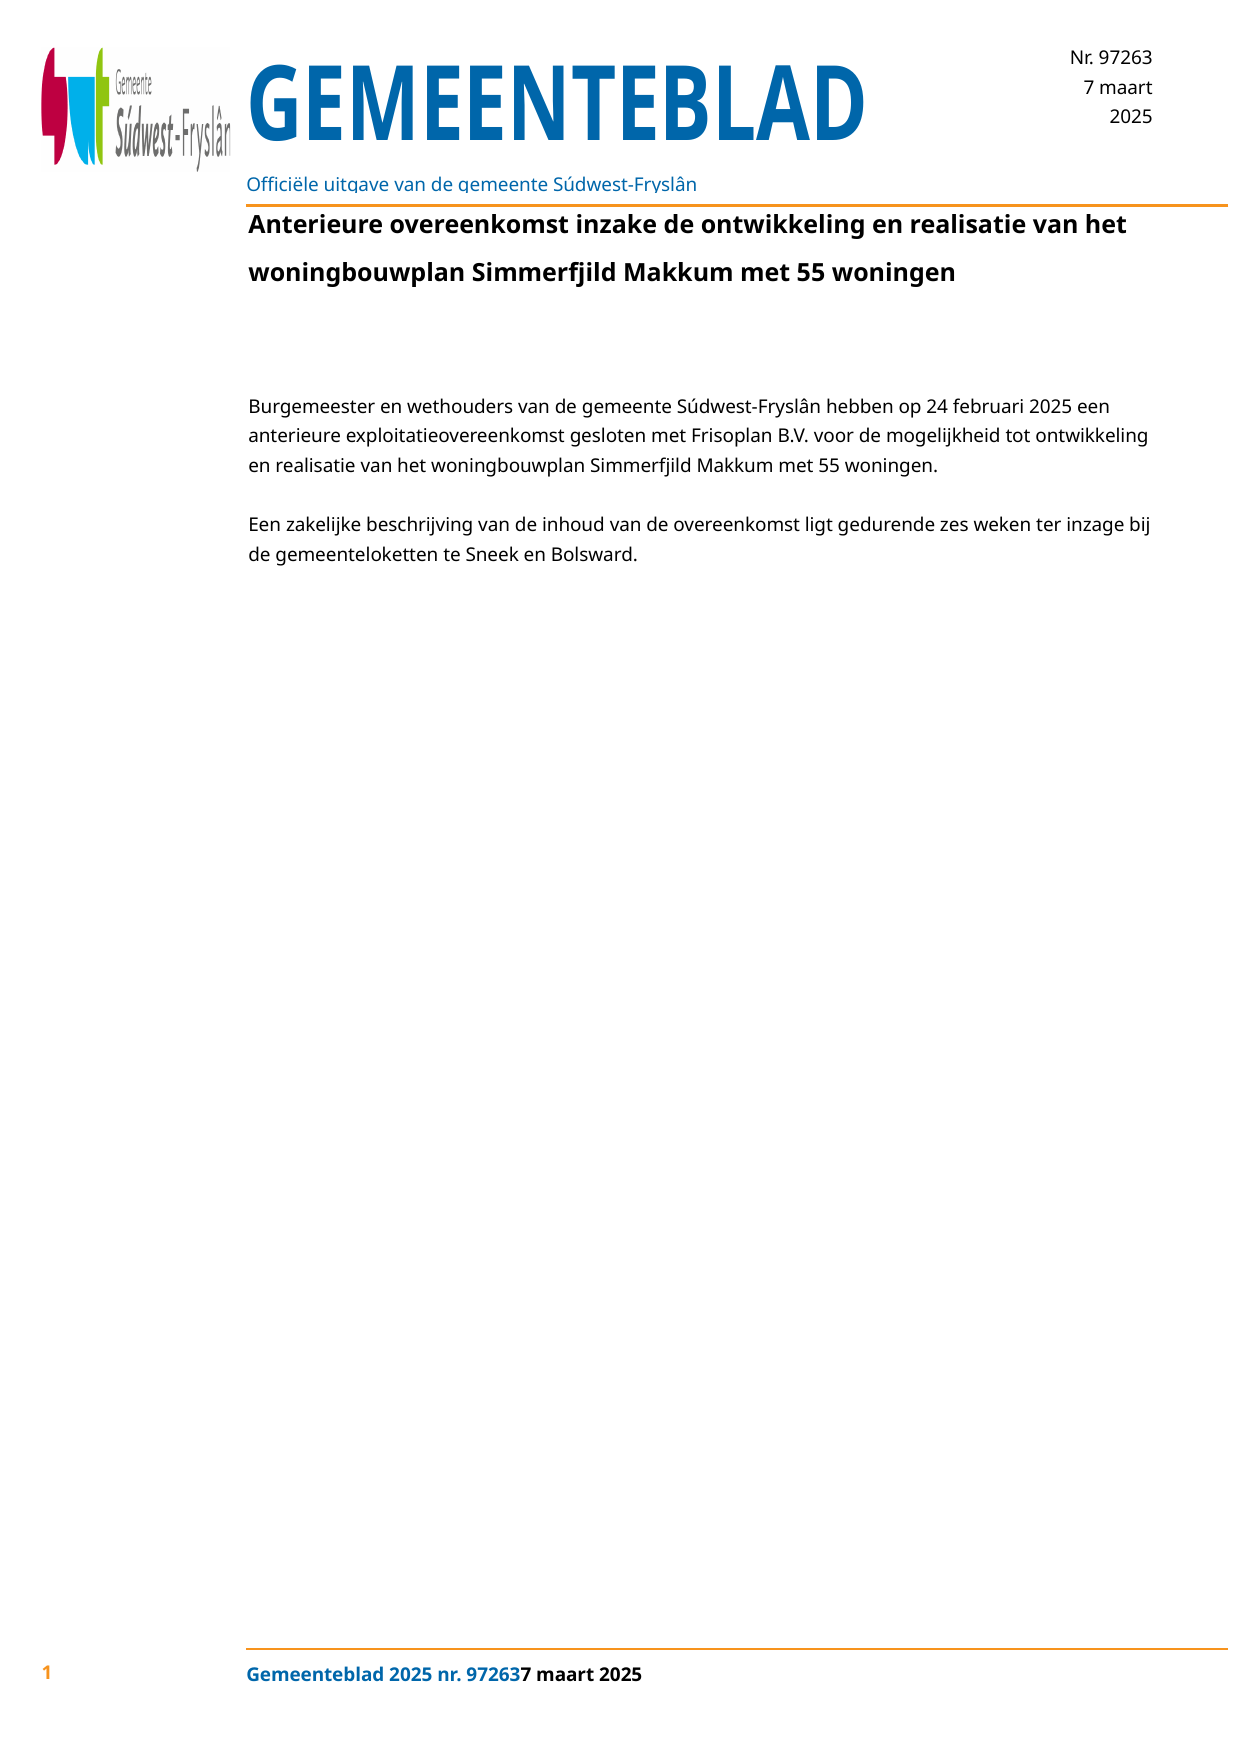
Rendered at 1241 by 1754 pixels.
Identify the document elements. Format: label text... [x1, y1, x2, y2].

text Een zakelijke beschrijving van de inhoud van de overeenkomst ligt gedurende zes weken ter inzage bij de gemeenteloketten te Sneek en Bolsward. [248, 511, 1152, 567]
text Burgemeester en wethouders van de gemeente Súdwest-Fryslân hebben op 24 februari 2025 een anterieure exploitatieovereenkomst gesloten met Frisoplan B.V. voor de mogelijkheid tot ontwikkeling en realisatie van het woningbouwplan Simmerfjild Makkum met 55 woningen. [248, 393, 1152, 478]
text Anterieure overeenkomst inzake de ontwikkeling en realisatie van het woningbouwplan Simmerfjild Makkum met 55 woningen [248, 207, 1152, 288]
picture [41, 47, 231, 172]
